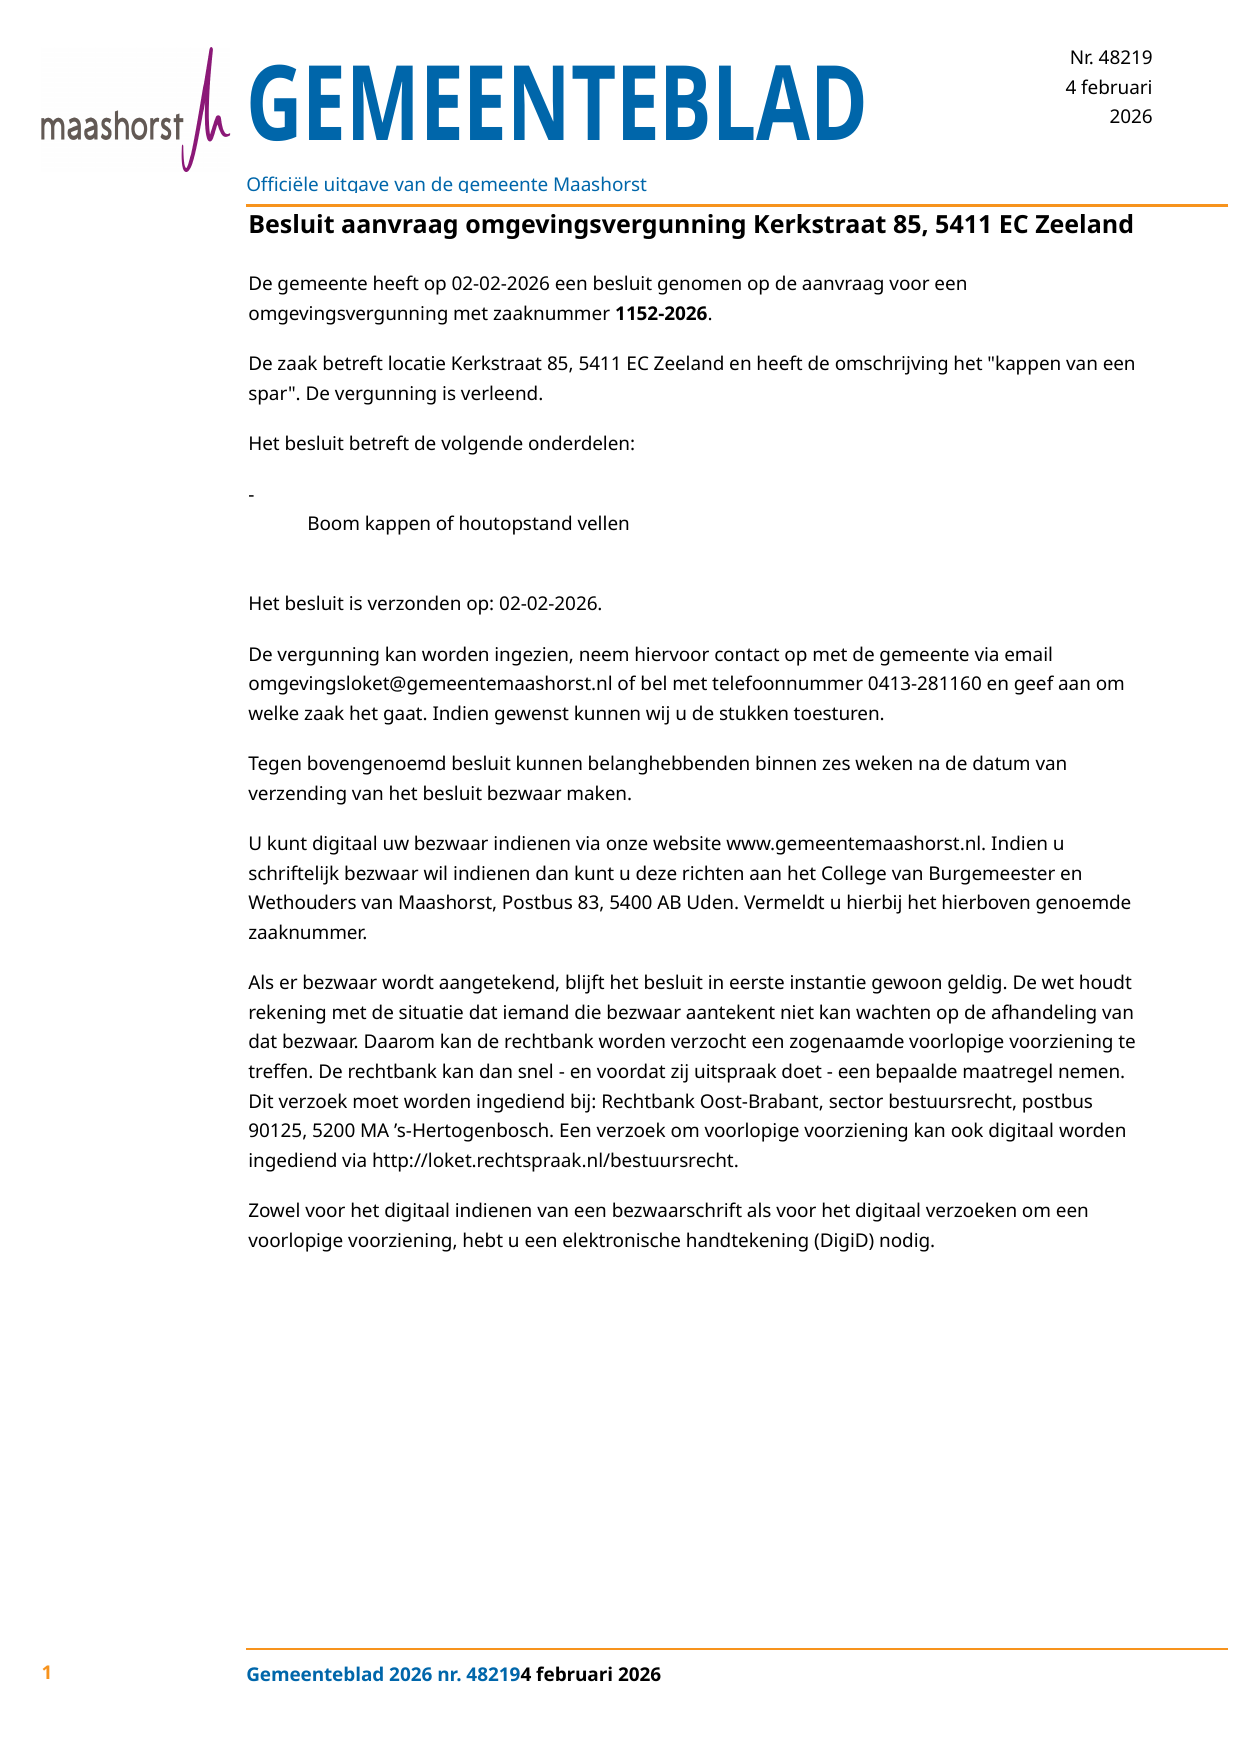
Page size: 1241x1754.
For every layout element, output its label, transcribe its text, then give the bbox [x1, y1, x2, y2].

text De zaak betreft locatie Kerkstraat 85, 5411 EC Zeeland en heeft de omschrijving het "kappen van een spar". De vergunning is verleend. [248, 350, 1152, 406]
text Het besluit betreft de volgende onderdelen: [248, 430, 1152, 456]
text Als er bezwaar wordt aangetekend, blijft het besluit in eerste instantie gewoon geldig. De wet houdt rekening met de situatie dat iemand die bezwaar aantekent niet kan wachten op de afhandeling van dat bezwaar. Daarom kan de rechtbank worden verzocht een zogenaamde voorlopige voorziening te treffen. De rechtbank kan dan snel - en voordat zij uitspraak doet - een bepaalde maatregel nemen. Dit verzoek moet worden ingediend bij: Rechtbank Oost-Brabant, sector bestuursrecht, postbus 90125, 5200 MA ’s-Hertogenbosch. Een verzoek om voorlopige voorziening kan ook digitaal worden ingediend via http://loket.rechtspraak.nl/bestuursrecht. [248, 969, 1152, 1173]
text De gemeente heeft op 02-02-2026 een besluit genomen op de aanvraag voor een omgevingsvergunning met zaaknummer 1152-2026. [248, 270, 1152, 326]
text Zowel voor het digitaal indienen van een bezwaarschrift als voor het digitaal verzoeken om een voorlopige voorziening, hebt u een elektronische handtekening (DigiD) nodig. [248, 1197, 1152, 1253]
list Boom kappen of houtopstand vellen [248, 510, 1152, 536]
text U kunt digitaal uw bezwaar indienen via onze website www.gemeentemaashorst.nl. Indien u schriftelijk bezwaar wil indienen dan kunt u deze richten aan het College van Burgemeester en Wethouders van Maashorst, Postbus 83, 5400 AB Uden. Vermeldt u hierbij het hierboven genoemde zaaknummer. [248, 830, 1152, 945]
text Besluit aanvraag omgevingsvergunning Kerkstraat 85, 5411 EC Zeeland [248, 207, 1152, 241]
text De vergunning kan worden ingezien, neem hiervoor contact op met de gemeente via email omgevingsloket@gemeentemaashorst.nl of bel met telefoonnummer 0413-281160 en geef aan om welke zaak het gaat. Indien gewenst kunnen wij u de stukken toesturen. [248, 641, 1152, 726]
text Tegen bovengenoemd besluit kunnen belanghebbenden binnen zes weken na de datum van verzending van het besluit bezwaar maken. [248, 750, 1152, 806]
text Het besluit is verzonden op: 02-02-2026. [248, 590, 1152, 616]
picture [41, 47, 231, 172]
